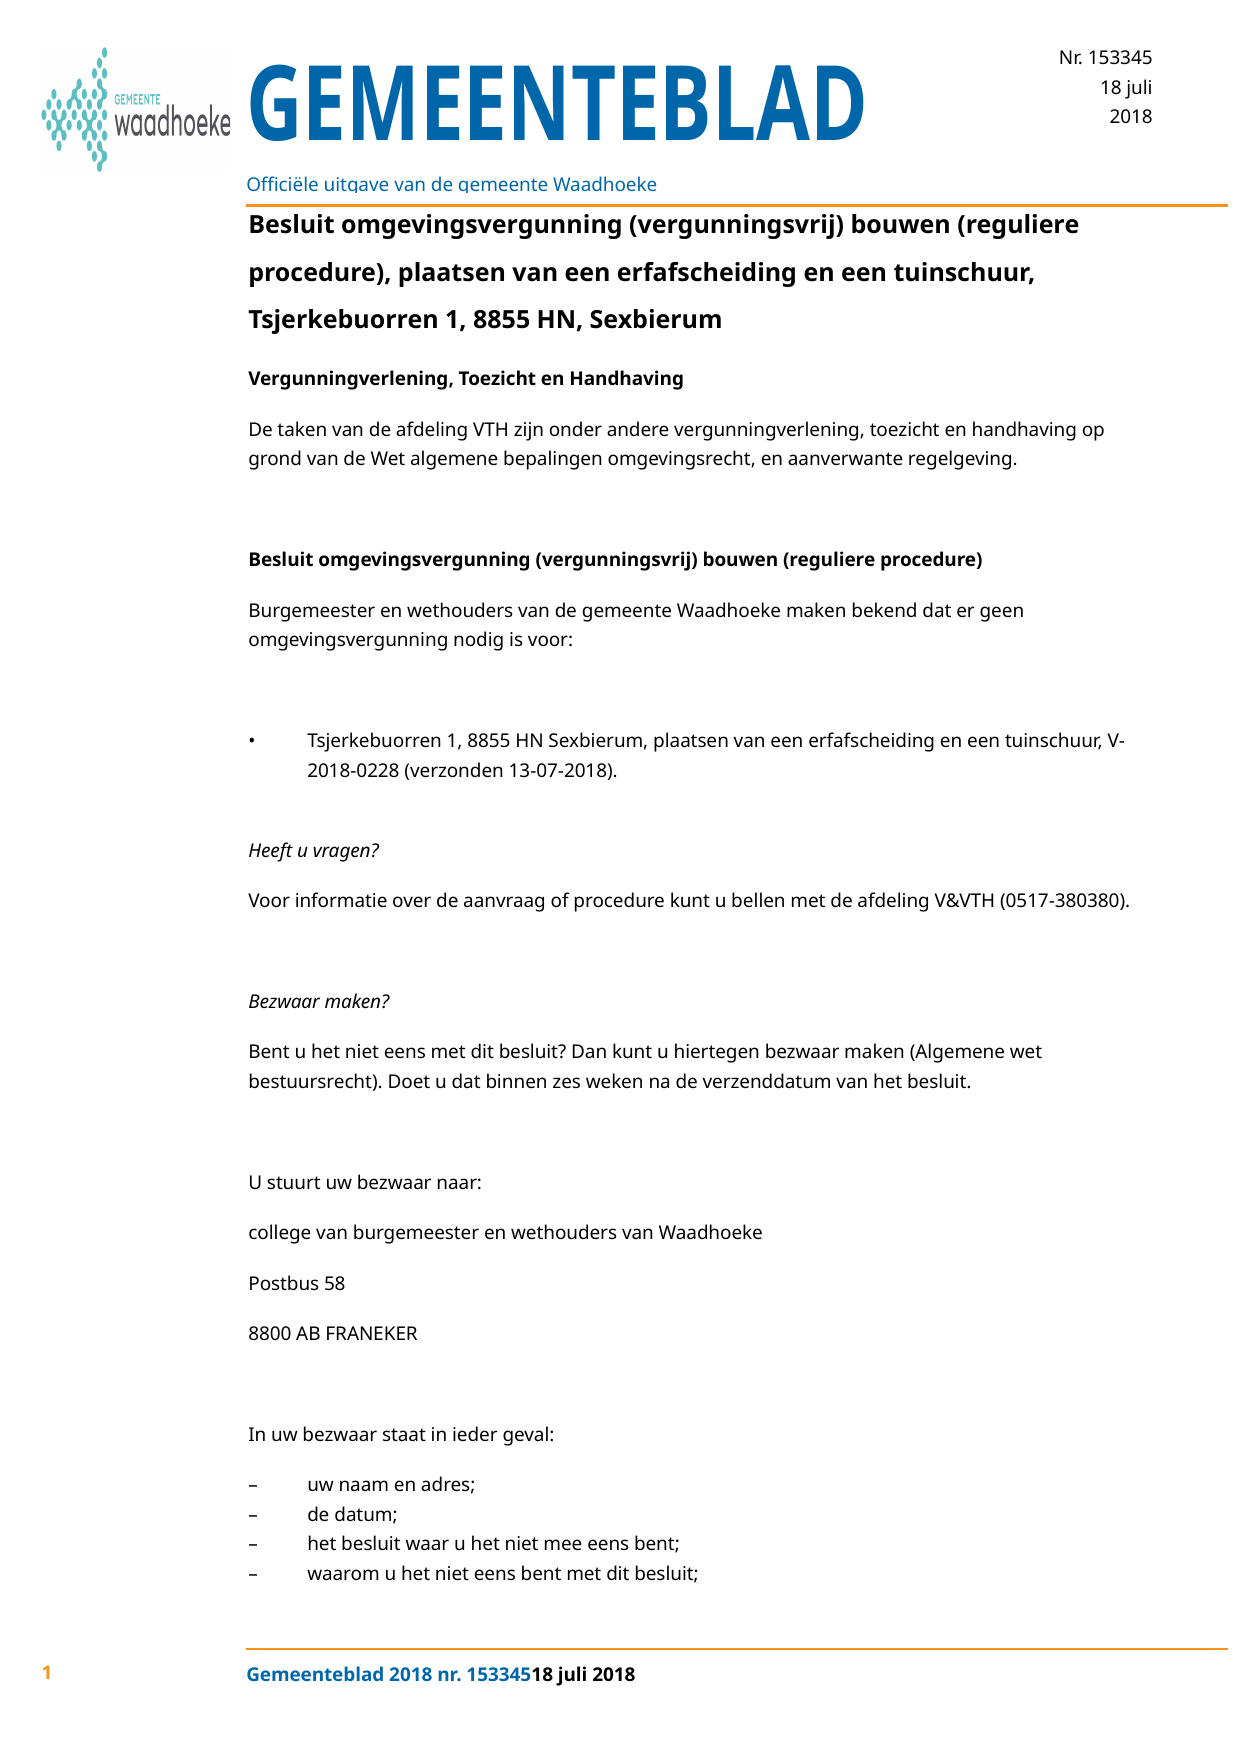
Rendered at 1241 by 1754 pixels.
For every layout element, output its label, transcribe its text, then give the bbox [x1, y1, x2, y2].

list Tsjerkebuorren 1, 8855 HN Sexbierum, plaatsen van een erfafscheiding en een tuinschuur, V-2018-0228 (verzonden 13-07-2018). [248, 727, 1152, 782]
text Burgemeester en wethouders van de gemeente Waadhoeke maken bekend dat er geen omgevingsvergunning nodig is voor: [248, 597, 1152, 652]
list het besluit waar u het niet mee eens bent; [248, 1531, 1152, 1556]
text In uw bezwaar staat in ieder geval: [248, 1421, 1152, 1447]
list waarom u het niet eens bent met dit besluit; [248, 1560, 1152, 1586]
text Postbus 58 [248, 1270, 1152, 1295]
text 8800 AB FRANEKER [248, 1320, 1152, 1346]
text Voor informatie over de aanvraag of procedure kunt u bellen met de afdeling V&VTH (0517-380380). [248, 887, 1152, 913]
picture [41, 47, 231, 172]
text college van burgemeester en wethouders van Waadhoeke [248, 1219, 1152, 1245]
text Vergunningverlening, Toezicht en Handhaving [248, 366, 1152, 391]
list uw naam en adres; [248, 1471, 1152, 1497]
text Heeft u vragen? [248, 837, 1152, 862]
text Besluit omgevingsvergunning (vergunningsvrij) bouwen (reguliere procedure), plaatsen van een erfafscheiding en een tuinschuur, Tsjerkebuorren 1, 8855 HN, Sexbierum [248, 207, 1152, 336]
list de datum; [248, 1501, 1152, 1527]
text Bezwaar maken? [248, 988, 1152, 1014]
text Besluit omgevingsvergunning (vergunningsvrij) bouwen (reguliere procedure) [248, 546, 1152, 572]
text Bent u het niet eens met dit besluit? Dan kunt u hiertegen bezwaar maken (Algemene wet bestuursrecht). Doet u dat binnen zes weken na de verzenddatum van het besluit. [248, 1038, 1152, 1094]
text U stuurt uw bezwaar naar: [248, 1169, 1152, 1194]
text De taken van de afdeling VTH zijn onder andere vergunningverlening, toezicht en handhaving op grond van de Wet algemene bepalingen omgevingsrecht, en aanverwante regelgeving. [248, 416, 1152, 471]
